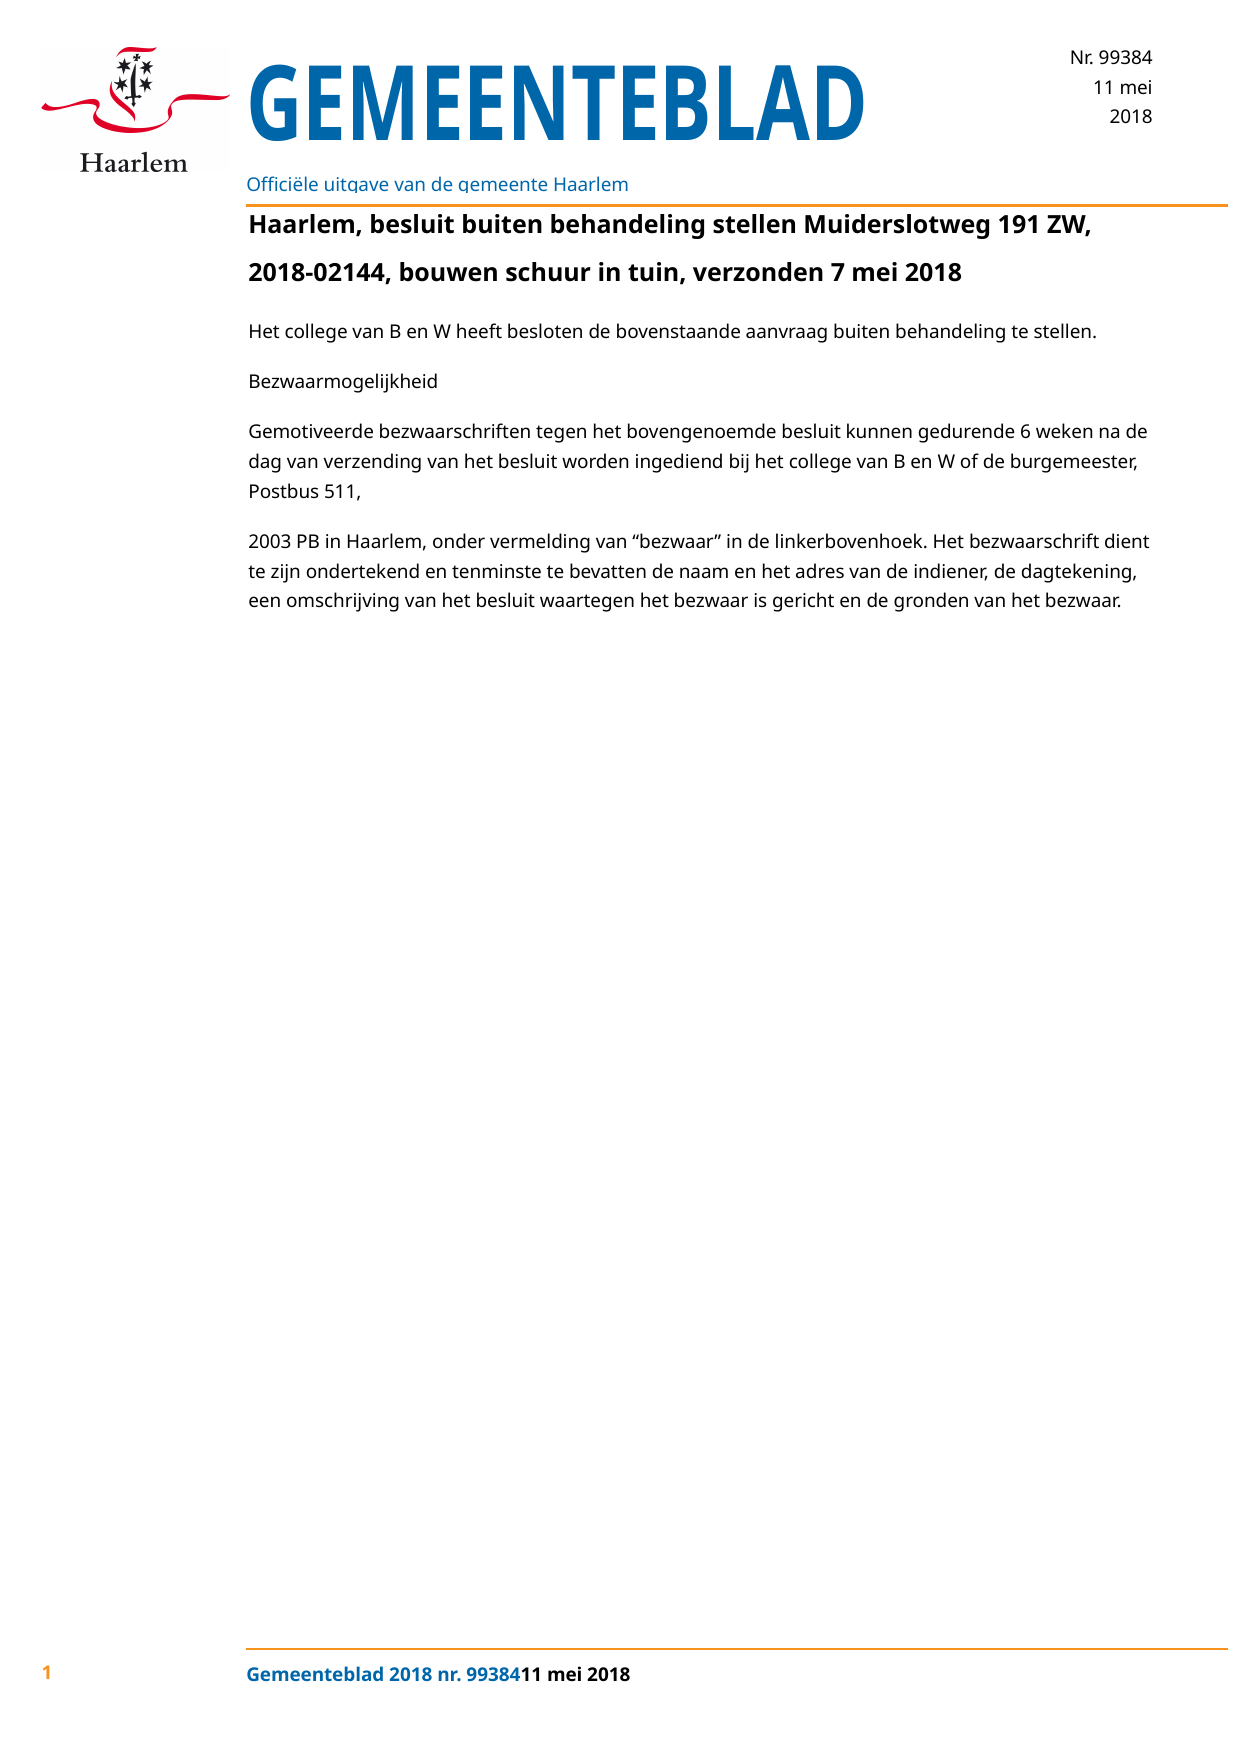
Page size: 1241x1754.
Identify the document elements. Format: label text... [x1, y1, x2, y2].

picture [41, 47, 231, 172]
text Het college van B en W heeft besloten de bovenstaande aanvraag buiten behandeling te stellen. [248, 318, 1152, 344]
text Haarlem, besluit buiten behandeling stellen Muiderslotweg 191 ZW, 2018-02144, bouwen schuur in tuin, verzonden 7 mei 2018 [248, 207, 1152, 288]
text Gemotiveerde bezwaarschriften tegen het bovengenoemde besluit kunnen gedurende 6 weken na de dag van verzending van het besluit worden ingediend bij het college van B en W of de burgemeester, Postbus 511, [248, 419, 1152, 504]
text 2003 PB in Haarlem, onder vermelding van “bezwaar” in de linkerbovenhoek. Het bezwaarschrift dient te zijn ondertekend en tenminste te bevatten de naam en het adres van de indiener, de dagtekening, een omschrijving van het besluit waartegen het bezwaar is gericht en de gronden van het bezwaar. [248, 528, 1152, 613]
text Bezwaarmogelijkheid [248, 368, 1152, 394]
